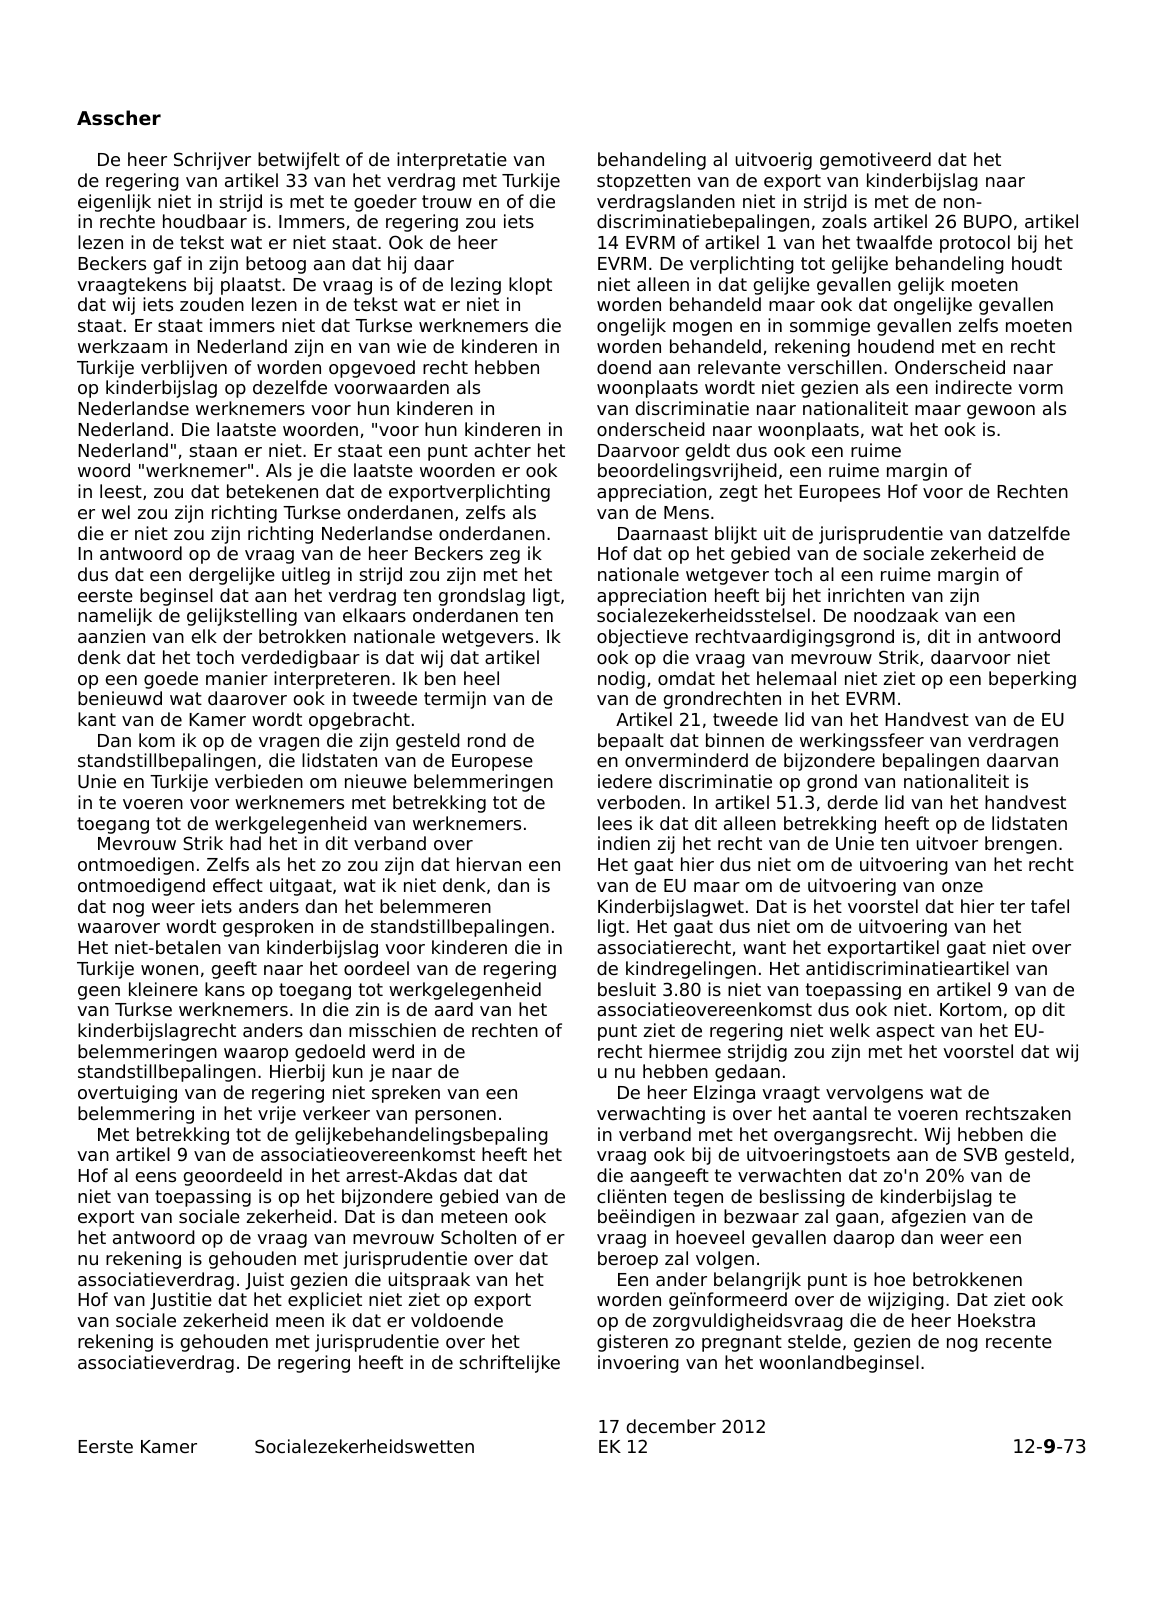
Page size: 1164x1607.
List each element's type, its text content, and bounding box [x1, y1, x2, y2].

text behandeling al uitvoerig gemotiveerd dat het stopzetten van de export van kinderbijslag naar verdragslanden niet in strijd is met de non-discriminatiebepalingen, zoals artikel 26 BUPO, artikel 14 EVRM of artikel 1 van het twaalfde protocol bij het EVRM. De verplichting tot gelijke behandeling houdt niet alleen in dat gelijke gevallen gelijk moeten worden behandeld maar ook dat ongelijke gevallen ongelijk mogen en in sommige gevallen zelfs moeten worden behandeld, rekening houdend met en recht doend aan relevante verschillen. Onderscheid naar woonplaats wordt niet gezien als een indirecte vorm van discriminatie naar nationaliteit maar gewoon als onderscheid naar woonplaats, wat het ook is. Daarvoor geldt dus ook een ruime beoordelingsvrijheid, een ruime margin of appreciation, zegt het Europees Hof voor de Rechten van de Mens. [596, 150, 1087, 523]
text Daarnaast blijkt uit de jurisprudentie van datzelfde Hof dat op het gebied van de sociale zekerheid de nationale wetgever toch al een ruime margin of appreciation heeft bij het inrichten van zijn socialezekerheidsstelsel. De noodzaak van een objectieve rechtvaardigingsgrond is, dit in antwoord ook op die vraag van mevrouw Strik, daarvoor niet nodig, omdat het helemaal niet ziet op een beperking van de grondrechten in het EVRM. [596, 523, 1087, 710]
text Mevrouw Strik had het in dit verband over ontmoedigen. Zelfs als het zo zou zijn dat hiervan een ontmoedigend effect uitgaat, wat ik niet denk, dan is dat nog weer iets anders dan het belemmeren waarover wordt gesproken in de standstillbepalingen. Het niet-betalen van kinderbijslag voor kinderen die in Turkije wonen, geeft naar het oordeel van de regering geen kleinere kans op toegang tot werkgelegenheid van Turkse werknemers. In die zin is de aard van het kinderbijslagrecht anders dan misschien de rechten of belemmeringen waarop gedoeld werd in de standstillbepalingen. Hierbij kun je naar de overtuiging van de regering niet spreken van een belemmering in het vrije verkeer van personen. [77, 834, 567, 1124]
text Artikel 21, tweede lid van het Handvest van de EU bepaalt dat binnen de werkingssfeer van verdragen en onverminderd de bijzondere bepalingen daarvan iedere discriminatie op grond van nationaliteit is verboden. In artikel 51.3, derde lid van het handvest lees ik dat dit alleen betrekking heeft op de lidstaten indien zij het recht van de Unie ten uitvoer brengen. Het gaat hier dus niet om de uitvoering van het recht van de EU maar om de uitvoering van onze Kinderbijslagwet. Dat is het voorstel dat hier ter tafel ligt. Het gaat dus niet om de uitvoering van het associatierecht, want het exportartikel gaat niet over de kindregelingen. Het antidiscriminatieartikel van besluit 3.80 is niet van toepassing en artikel 9 van de associatieovereenkomst dus ook niet. Kortom, op dit punt ziet de regering niet welk aspect van het EU-recht hiermee strijdig zou zijn met het voorstel dat wij u nu hebben gedaan. [596, 710, 1087, 1083]
text Dan kom ik op de vragen die zijn gesteld rond de standstillbepalingen, die lidstaten van de Europese Unie en Turkije verbieden om nieuwe belemmeringen in te voeren voor werknemers met betrekking tot de toegang tot de werkgelegenheid van werknemers. [77, 731, 567, 834]
text De heer Schrijver betwijfelt of de interpretatie van de regering van artikel 33 van het verdrag met Turkije eigenlijk niet in strijd is met te goeder trouw en of die in rechte houdbaar is. Immers, de regering zou iets lezen in de tekst wat er niet staat. Ook de heer Beckers gaf in zijn betoog aan dat hij daar vraagtekens bij plaatst. De vraag is of de lezing klopt dat wij iets zouden lezen in de tekst wat er niet in staat. Er staat immers niet dat Turkse werknemers die werkzaam in Nederland zijn en van wie de kinderen in Turkije verblijven of worden opgevoed recht hebben op kinderbijslag op dezelfde voorwaarden als Nederlandse werknemers voor hun kinderen in Nederland. Die laatste woorden, "voor hun kinderen in Nederland", staan er niet. Er staat een punt achter het woord "werknemer". Als je die laatste woorden er ook in leest, zou dat betekenen dat de exportverplichting er wel zou zijn richting Turkse onderdanen, zelfs als die er niet zou zijn richting Nederlandse onderdanen. In antwoord op de vraag van de heer Beckers zeg ik dus dat een dergelijke uitleg in strijd zou zijn met het eerste beginsel dat aan het verdrag ten grondslag ligt, namelijk de gelijkstelling van elkaars onderdanen ten aanzien van elk der betrokken nationale wetgevers. Ik denk dat het toch verdedigbaar is dat wij dat artikel op een goede manier interpreteren. Ik ben heel benieuwd wat daarover ook in tweede termijn van de kant van de Kamer wordt opgebracht. [77, 150, 567, 731]
text De heer Elzinga vraagt vervolgens wat de verwachting is over het aantal te voeren rechtszaken in verband met het overgangsrecht. Wij hebben die vraag ook bij de uitvoeringstoets aan de SVB gesteld, die aangeeft te verwachten dat zo'n 20% van de cliënten tegen de beslissing de kinderbijslag te beëindigen in bezwaar zal gaan, afgezien van de vraag in hoeveel gevallen daarop dan weer een beroep zal volgen. [596, 1083, 1087, 1269]
text Met betrekking tot de gelijkebehandelingsbepaling van artikel 9 van de associatieovereenkomst heeft het Hof al eens geoordeeld in het arrest-Akdas dat dat niet van toepassing is op het bijzondere gebied van de export van sociale zekerheid. Dat is dan meteen ook het antwoord op de vraag van mevrouw Scholten of er nu rekening is gehouden met jurisprudentie over dat associatieverdrag. Juist gezien die uitspraak van het Hof van Justitie dat het expliciet niet ziet op export van sociale zekerheid meen ik dat er voldoende rekening is gehouden met jurisprudentie over het associatieverdrag. De regering heeft in de schriftelijke [77, 1124, 567, 1373]
text Een ander belangrijk punt is hoe betrokkenen worden geïnformeerd over de wijziging. Dat ziet ook op de zorgvuldigheidsvraag die de heer Hoekstra gisteren zo pregnant stelde, gezien de nog recente invoering van het woonlandbeginsel. [596, 1269, 1087, 1373]
